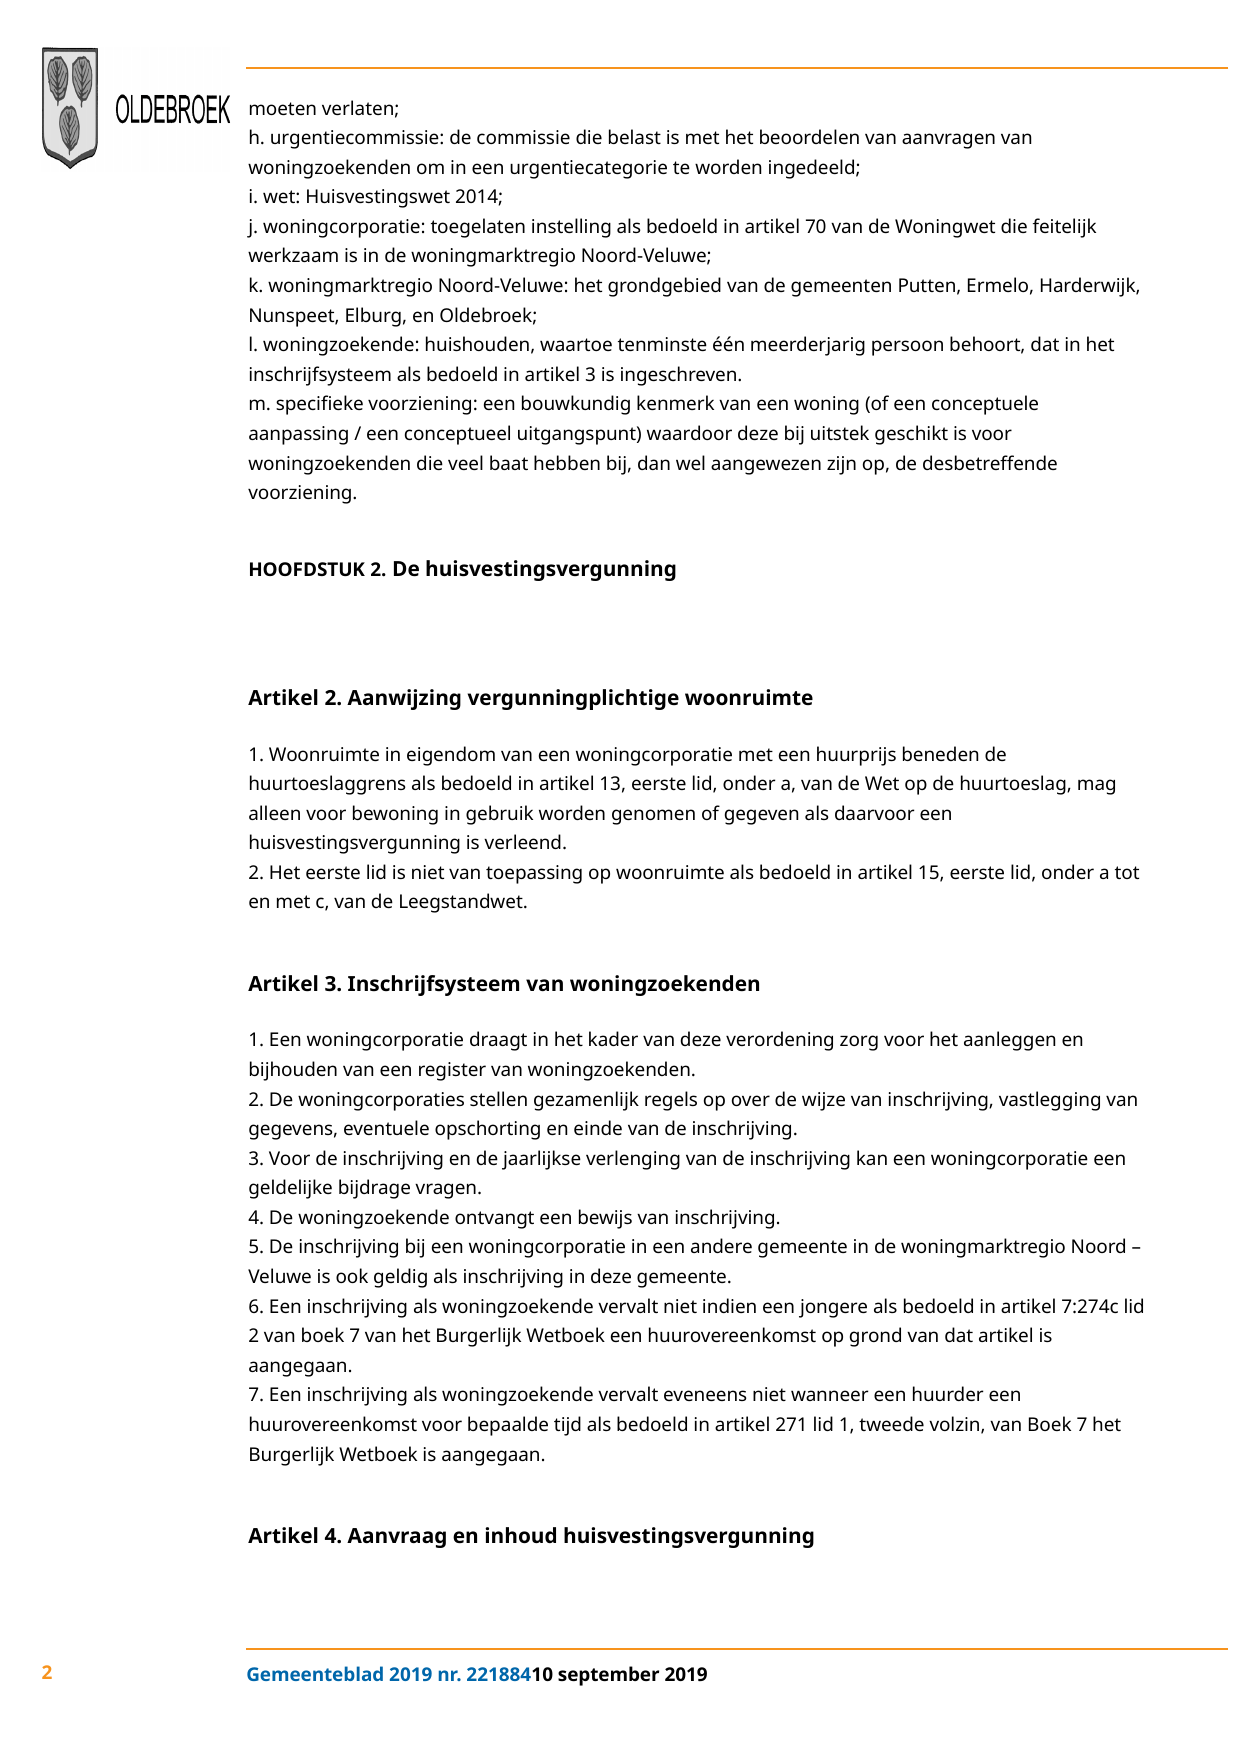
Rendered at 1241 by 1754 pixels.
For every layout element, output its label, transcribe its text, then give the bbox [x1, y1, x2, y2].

text Artikel 2. Aanwijzing vergunningplichtige woonruimte [248, 683, 1152, 711]
text i. wet: Huisvestingswet 2014; [248, 183, 1152, 209]
text h. urgentiecommissie: de commissie die belast is met het beoordelen van aanvragen van woningzoekenden om in een urgentiecategorie te worden ingedeeld; [248, 124, 1152, 180]
text Artikel 3. Inschrijfsysteem van woningzoekenden [248, 969, 1152, 997]
picture [41, 47, 231, 172]
text 5. De inschrijving bij een woningcorporatie in een andere gemeente in de woningmarktregio Noord – Veluwe is ook geldig als inschrijving in deze gemeente. [248, 1234, 1152, 1289]
text 2. Het eerste lid is niet van toepassing op woonruimte als bedoeld in artikel 15, eerste lid, onder a tot en met c, van de Leegstandwet. [248, 859, 1152, 914]
text k. woningmarktregio Noord-Veluwe: het grondgebied van de gemeenten Putten, Ermelo, Harderwijk, Nunspeet, Elburg, en Oldebroek; [248, 272, 1152, 328]
text 6. Een inschrijving als woningzoekende vervalt niet indien een jongere als bedoeld in artikel 7:274c lid 2 van boek 7 van het Burgerlijk Wetboek een huurovereenkomst op grond van dat artikel is aangegaan. [248, 1293, 1152, 1378]
text 2. De woningcorporaties stellen gezamenlijk regels op over de wijze van inschrijving, vastlegging van gegevens, eventuele opschorting en einde van de inschrijving. [248, 1086, 1152, 1141]
text HOOFDSTUK 2. De huisvestingsvergunning [248, 554, 1152, 583]
text moeten verlaten; [248, 95, 1152, 121]
text 1. Een woningcorporatie draagt in het kader van deze verordening zorg voor het aanleggen en bijhouden van een register van woningzoekenden. [248, 1027, 1152, 1082]
text l. woningzoekende: huishouden, waartoe tenminste één meerderjarig persoon behoort, dat in het inschrijfsysteem als bedoeld in artikel 3 is ingeschreven. [248, 331, 1152, 387]
text Artikel 4. Aanvraag en inhoud huisvestingsvergunning [248, 1521, 1152, 1549]
text 4. De woningzoekende ontvangt een bewijs van inschrijving. [248, 1204, 1152, 1230]
text 1. Woonruimte in eigendom van een woningcorporatie met een huurprijs beneden de huurtoeslaggrens als bedoeld in artikel 13, eerste lid, onder a, van de Wet op de huurtoeslag, mag alleen voor bewoning in gebruik worden genomen of gegeven als daarvoor een huisvestingsvergunning is verleend. [248, 741, 1152, 855]
text 7. Een inschrijving als woningzoekende vervalt eveneens niet wanneer een huurder een huurovereenkomst voor bepaalde tijd als bedoeld in artikel 271 lid 1, tweede volzin, van Boek 7 het Burgerlijk Wetboek is aangegaan. [248, 1382, 1152, 1467]
text m. specifieke voorziening: een bouwkundig kenmerk van een woning (of een conceptuele aanpassing / een conceptueel uitgangspunt) waardoor deze bij uitstek geschikt is voor woningzoekenden die veel baat hebben bij, dan wel aangewezen zijn op, de desbetreffende voorziening. [248, 391, 1152, 505]
text j. woningcorporatie: toegelaten instelling als bedoeld in artikel 70 van de Woningwet die feitelijk werkzaam is in de woningmarktregio Noord-Veluwe; [248, 213, 1152, 268]
text 3. Voor de inschrijving en de jaarlijkse verlenging van de inschrijving kan een woningcorporatie een geldelijke bijdrage vragen. [248, 1145, 1152, 1200]
